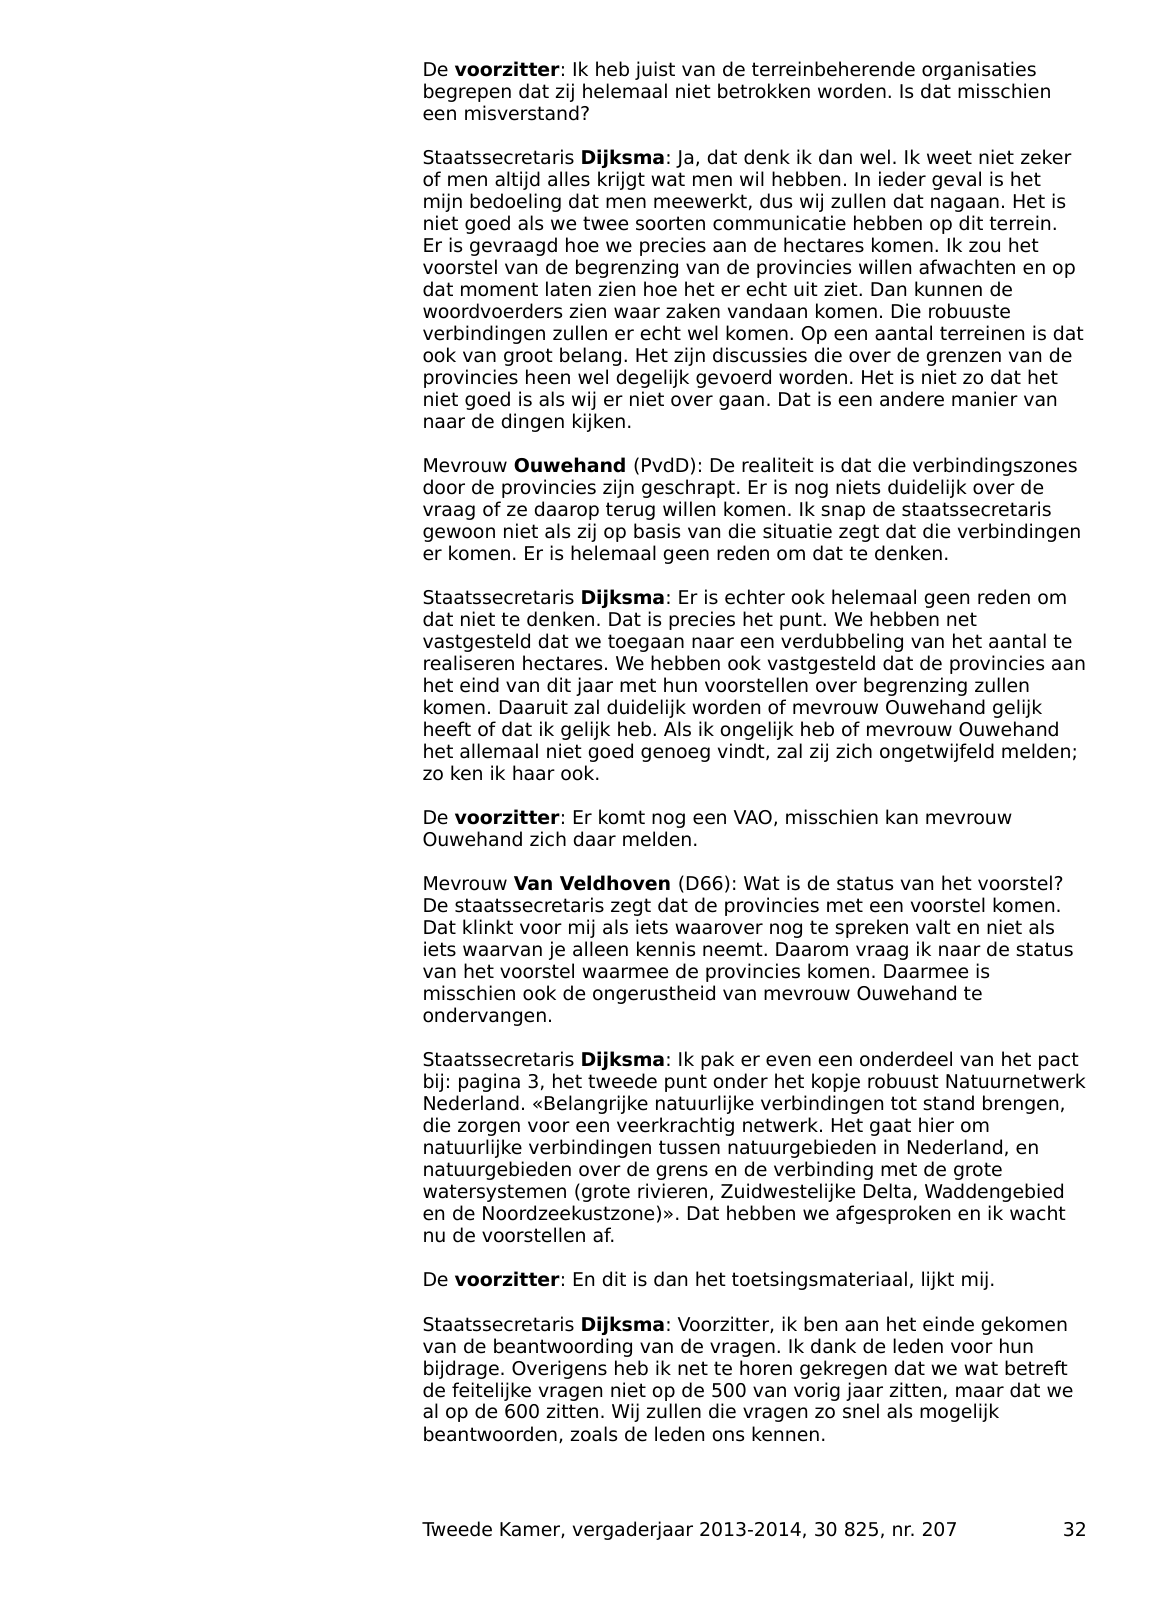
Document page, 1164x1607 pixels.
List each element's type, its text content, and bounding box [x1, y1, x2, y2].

text De voorzitter: Ik heb juist van de terreinbeherende organisaties begrepen dat zij helemaal niet betrokken worden. Is dat misschien een misverstand? [422, 59, 1087, 125]
text Er is gevraagd hoe we precies aan de hectares komen. Ik zou het voorstel van de begrenzing van de provincies willen afwachten en op dat moment laten zien hoe het er echt uit ziet. Dan kunnen de woordvoerders zien waar zaken vandaan komen. Die robuuste verbindingen zullen er echt wel komen. Op een aantal terreinen is dat ook van groot belang. Het zijn discussies die over de grenzen van de provincies heen wel degelijk gevoerd worden. Het is niet zo dat het niet goed is als wij er niet over gaan. Dat is een andere manier van naar de dingen kijken. [422, 235, 1087, 433]
text Mevrouw Van Veldhoven (D66): Wat is de status van het voorstel? De staatssecretaris zegt dat de provincies met een voorstel komen. Dat klinkt voor mij als iets waarover nog te spreken valt en niet als iets waarvan je alleen kennis neemt. Daarom vraag ik naar de status van het voorstel waarmee de provincies komen. Daarmee is misschien ook de ongerustheid van mevrouw Ouwehand te ondervangen. [422, 873, 1087, 1027]
text Staatssecretaris Dijksma: Er is echter ook helemaal geen reden om dat niet te denken. Dat is precies het punt. We hebben net vastgesteld dat we toegaan naar een verdubbeling van het aantal te realiseren hectares. We hebben ook vastgesteld dat de provincies aan het eind van dit jaar met hun voorstellen over begrenzing zullen komen. Daaruit zal duidelijk worden of mevrouw Ouwehand gelijk heeft of dat ik gelijk heb. Als ik ongelijk heb of mevrouw Ouwehand het allemaal niet goed genoeg vindt, zal zij zich ongetwijfeld melden; zo ken ik haar ook. [422, 587, 1087, 785]
text De voorzitter: Er komt nog een VAO, misschien kan mevrouw Ouwehand zich daar melden. [422, 807, 1087, 851]
text Mevrouw Ouwehand (PvdD): De realiteit is dat die verbindingszones door de provincies zijn geschrapt. Er is nog niets duidelijk over de vraag of ze daarop terug willen komen. Ik snap de staatssecretaris gewoon niet als zij op basis van die situatie zegt dat die verbindingen er komen. Er is helemaal geen reden om dat te denken. [422, 455, 1087, 565]
text De voorzitter: En dit is dan het toetsingsmateriaal, lijkt mij. [422, 1269, 1087, 1291]
text Staatssecretaris Dijksma: Voorzitter, ik ben aan het einde gekomen van de beantwoording van de vragen. Ik dank de leden voor hun bijdrage. Overigens heb ik net te horen gekregen dat we wat betreft de feitelijke vragen niet op de 500 van vorig jaar zitten, maar dat we al op de 600 zitten. Wij zullen die vragen zo snel als mogelijk beantwoorden, zoals de leden ons kennen. [422, 1313, 1087, 1445]
text Staatssecretaris Dijksma: Ik pak er even een onderdeel van het pact bij: pagina 3, het tweede punt onder het kopje robuust Natuurnetwerk Nederland. «Belangrijke natuurlijke verbindingen tot stand brengen, die zorgen voor een veerkrachtig netwerk. Het gaat hier om natuurlijke verbindingen tussen natuurgebieden in Nederland, en natuurgebieden over de grens en de verbinding met de grote watersystemen (grote rivieren, Zuidwestelijke Delta, Waddengebied en de Noordzeekustzone)». Dat hebben we afgesproken en ik wacht nu de voorstellen af. [422, 1049, 1087, 1247]
text Staatssecretaris Dijksma: Ja, dat denk ik dan wel. Ik weet niet zeker of men altijd alles krijgt wat men wil hebben. In ieder geval is het mijn bedoeling dat men meewerkt, dus wij zullen dat nagaan. Het is niet goed als we twee soorten communicatie hebben op dit terrein. [422, 147, 1087, 235]
